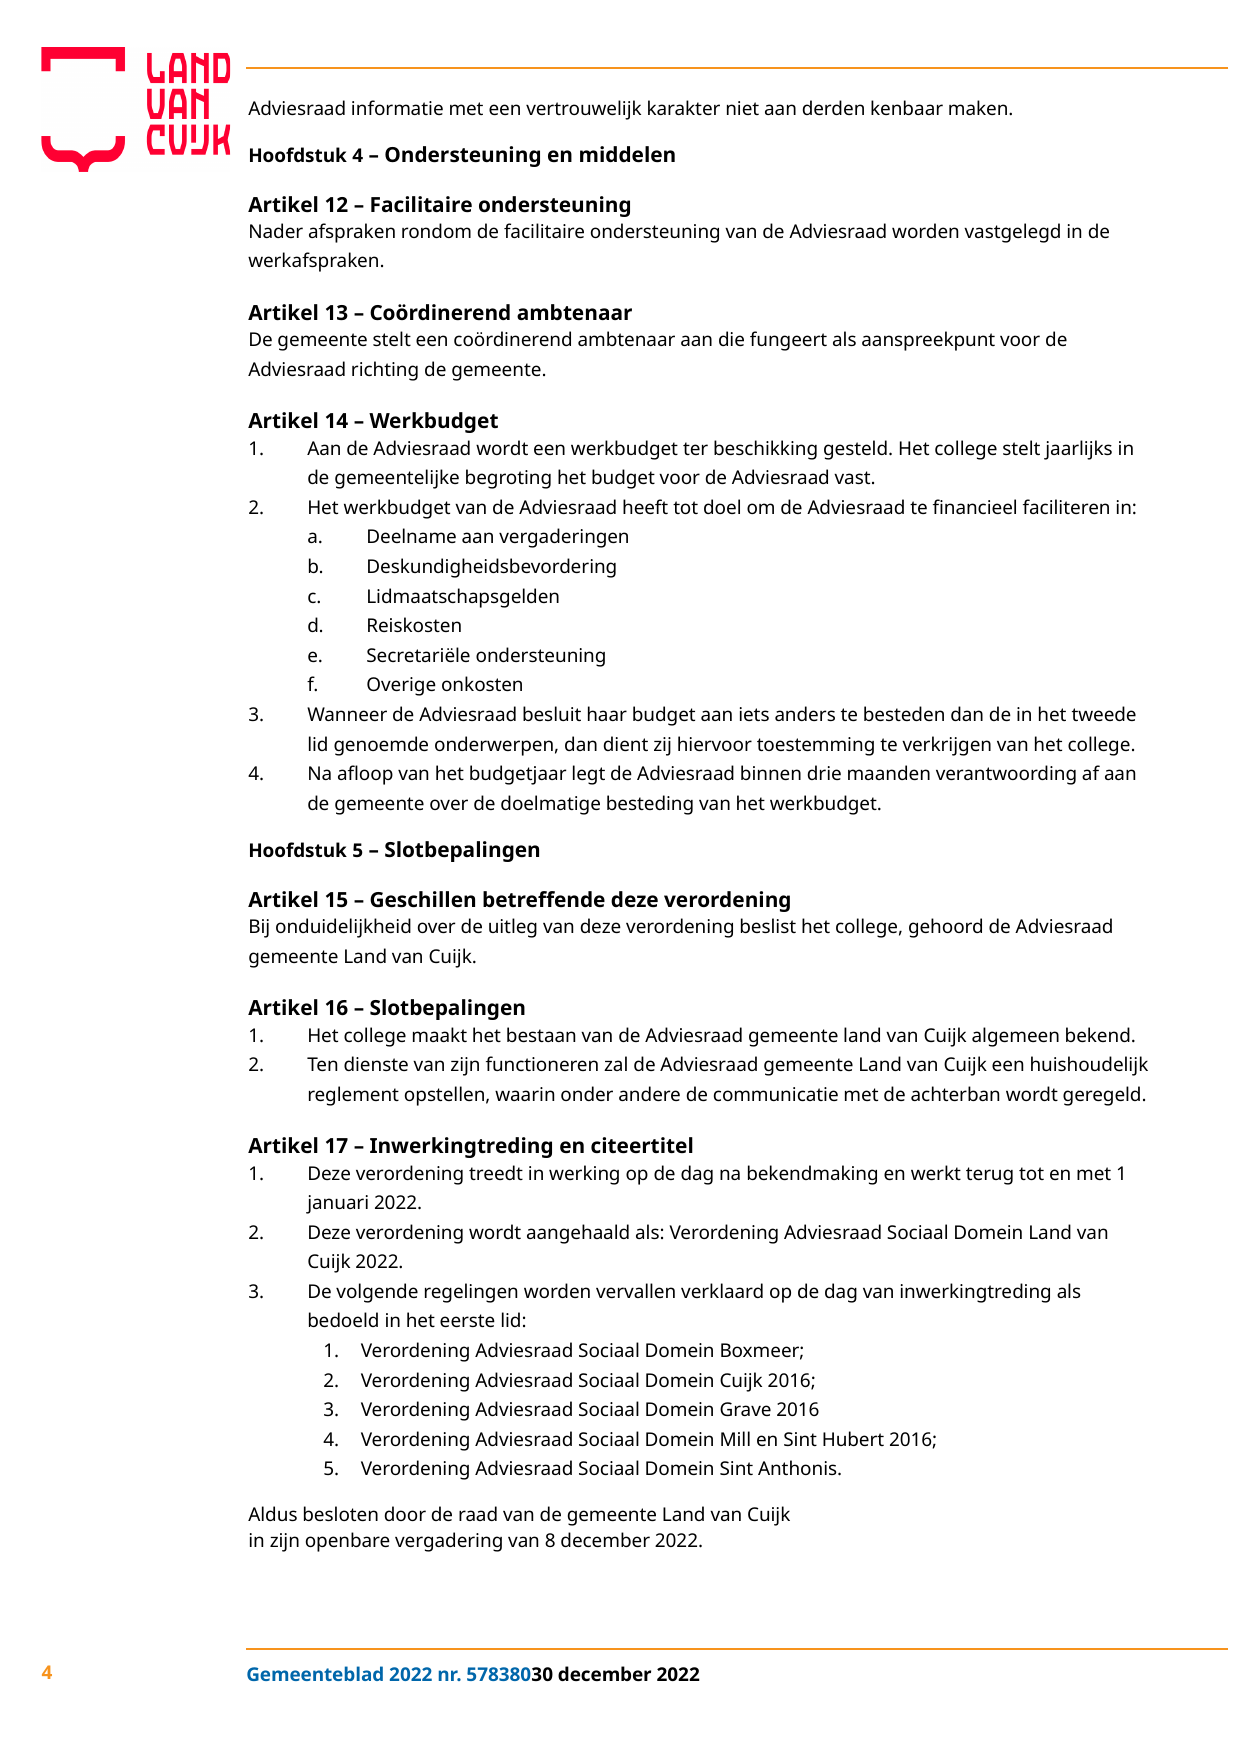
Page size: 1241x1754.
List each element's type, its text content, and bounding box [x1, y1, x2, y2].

list Deze verordening treedt in werking op de dag na bekendmaking en werkt terug tot en met 1 januari 2022. [248, 1160, 1152, 1215]
text Artikel 13 – Coördinerend ambtenaar [248, 298, 1152, 327]
list Ten dienste van zijn functioneren zal de Adviesraad gemeente Land van Cuijk een huishoudelijk reglement opstellen, waarin onder andere de communicatie met de achterban wordt geregeld. [248, 1051, 1152, 1107]
list De volgende regelingen worden vervallen verklaard op de dag van inwerkingtreding als bedoeld in het eerste lid: [248, 1278, 1152, 1333]
picture [41, 47, 231, 172]
text Artikel 12 – Facilitaire ondersteuning [248, 190, 1152, 218]
text Artikel 14 – Werkbudget [248, 407, 1152, 435]
text in zijn openbare vergadering van 8 december 2022. [248, 1527, 1152, 1553]
text Hoofdstuk 5 – Slotbepalingen [248, 836, 1152, 864]
list Deskundigheidsbevordering [307, 553, 1152, 579]
list Wanneer de Adviesraad besluit haar budget aan iets anders te besteden dan de in het tweede lid genoemde onderwerpen, dan dient zij hiervoor toestemming te verkrijgen van het college. [248, 701, 1152, 757]
list Secretariële ondersteuning [307, 642, 1152, 668]
text Artikel 17 – Inwerkingtreding en citeertitel [248, 1131, 1152, 1160]
list Deze verordening wordt aangehaald als: Verordening Adviesraad Sociaal Domein Land van Cuijk 2022. [248, 1219, 1152, 1274]
list Het college maakt het bestaan van de Adviesraad gemeente land van Cuijk algemeen bekend. [248, 1022, 1152, 1047]
list Verordening Adviesraad Sociaal Domein Mill en Sint Hubert 2016; [323, 1426, 1152, 1452]
list Het werkbudget van de Adviesraad heeft tot doel om de Adviesraad te financieel faciliteren in: [248, 494, 1152, 520]
list Na afloop van het budgetjaar legt de Adviesraad binnen drie maanden verantwoording af aan de gemeente over de doelmatige besteding van het werkbudget. [248, 760, 1152, 816]
text Hoofdstuk 4 – Ondersteuning en middelen [248, 140, 1152, 169]
text Bij onduidelijkheid over de uitleg van deze verordening beslist het college, gehoord de Adviesraad gemeente Land van Cuijk. [248, 913, 1152, 969]
text Adviesraad informatie met een vertrouwelijk karakter niet aan derden kenbaar maken. [248, 95, 1152, 121]
list Verordening Adviesraad Sociaal Domein Sint Anthonis. [323, 1456, 1152, 1481]
list Lidmaatschapsgelden [307, 583, 1152, 609]
list Verordening Adviesraad Sociaal Domein Cuijk 2016; [323, 1367, 1152, 1393]
text Artikel 15 – Geschillen betreffende deze verordening [248, 885, 1152, 913]
list Aan de Adviesraad wordt een werkbudget ter beschikking gesteld. Het college stelt jaarlijks in de gemeentelijke begroting het budget voor de Adviesraad vast. [248, 435, 1152, 490]
text De gemeente stelt een coördinerend ambtenaar aan die fungeert als aanspreekpunt voor de Adviesraad richting de gemeente. [248, 327, 1152, 382]
text Nader afspraken rondom de facilitaire ondersteuning van de Adviesraad worden vastgelegd in de werkafspraken. [248, 218, 1152, 273]
list Overige onkosten [307, 672, 1152, 697]
text Artikel 16 – Slotbepalingen [248, 993, 1152, 1022]
list Verordening Adviesraad Sociaal Domein Grave 2016 [323, 1396, 1152, 1422]
list Reiskosten [307, 612, 1152, 638]
text Aldus besloten door de raad van de gemeente Land van Cuijk [248, 1501, 1152, 1527]
list Verordening Adviesraad Sociaal Domein Boxmeer; [323, 1337, 1152, 1363]
list Deelname aan vergaderingen [307, 524, 1152, 549]
